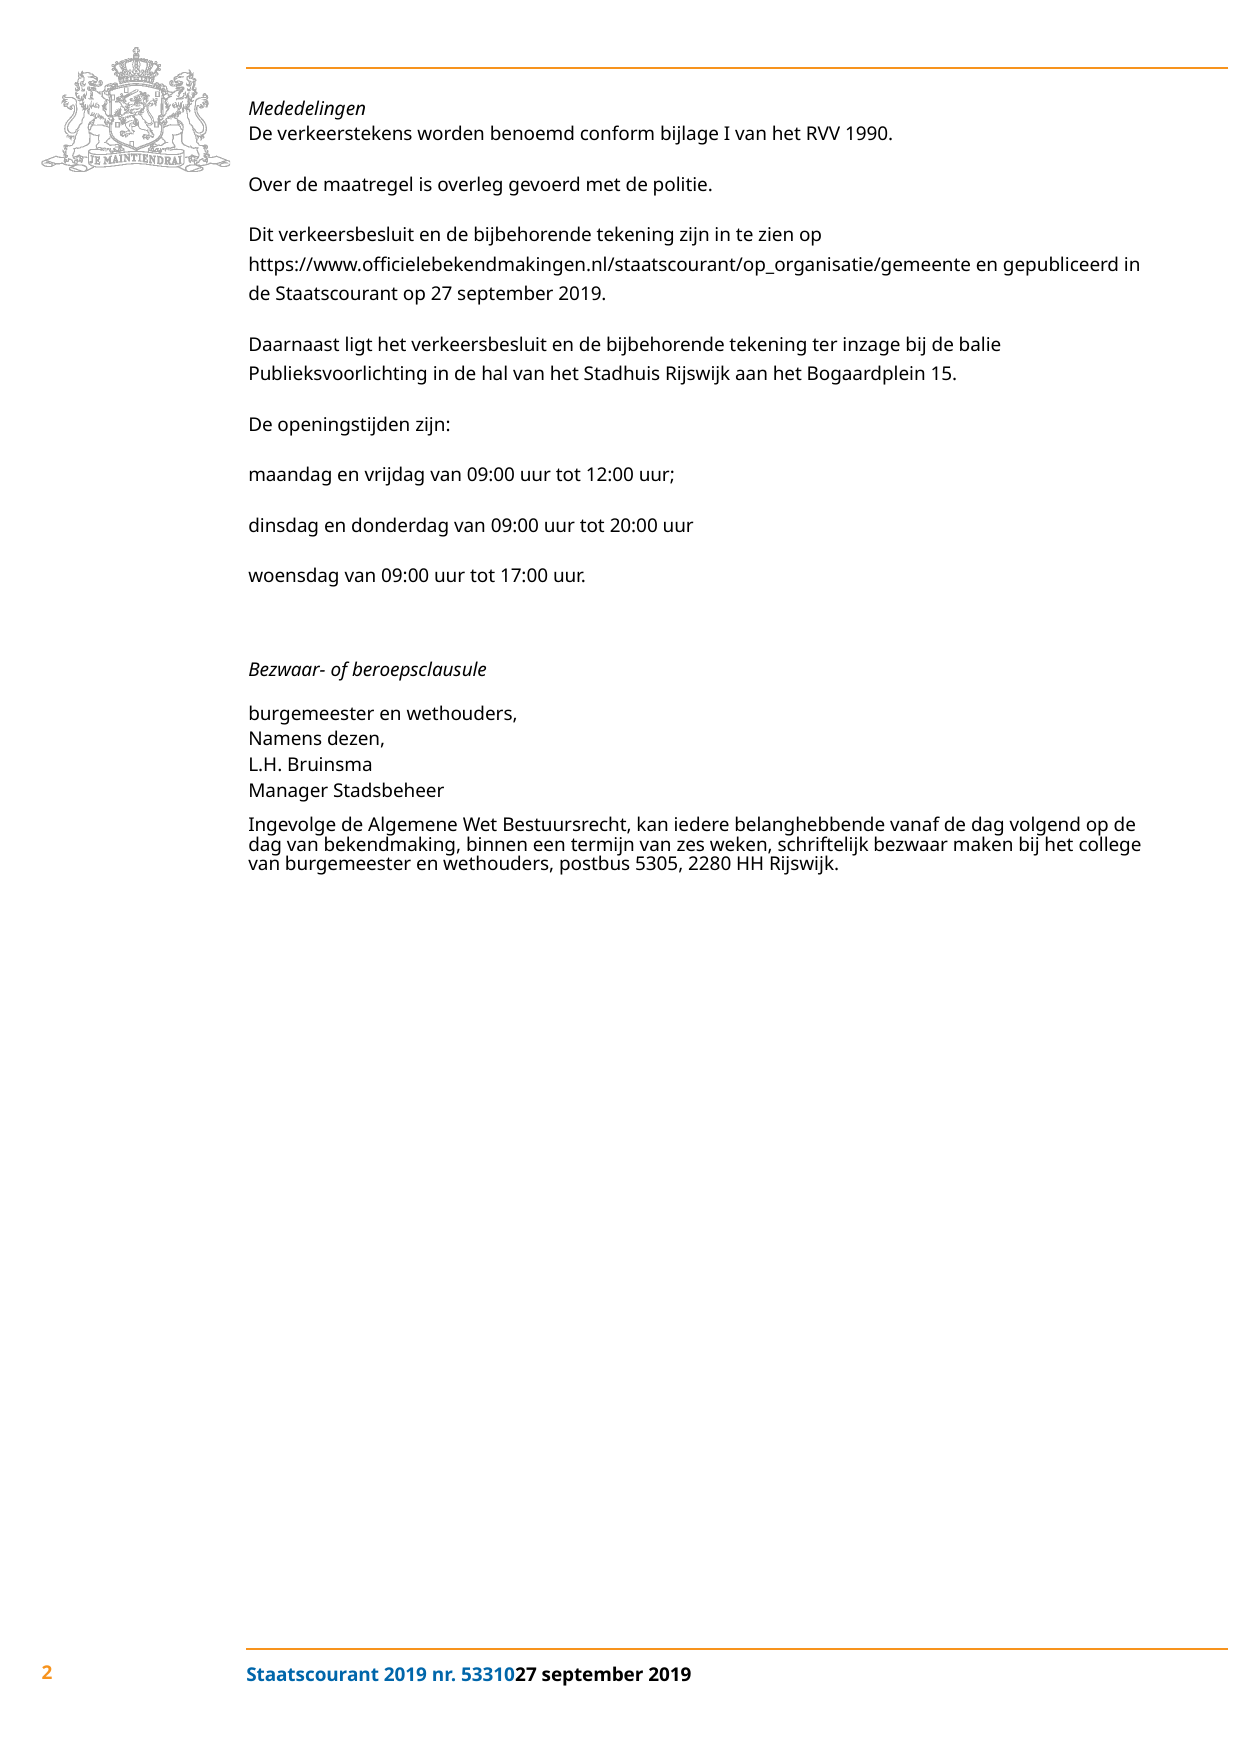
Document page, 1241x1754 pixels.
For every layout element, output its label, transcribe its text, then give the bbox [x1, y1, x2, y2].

picture [41, 47, 231, 172]
text Manager Stadsbeheer [248, 777, 1152, 803]
text De verkeerstekens worden benoemd conform bijlage I van het RVV 1990. [248, 121, 1152, 146]
text dinsdag en donderdag van 09:00 uur tot 20:00 uur [248, 512, 1152, 537]
text Dit verkeersbesluit en de bijbehorende tekening zijn in te zien op https://www.officielebekendmakingen.nl/staatscourant/op_organisatie/gemeente en gepubliceerd in de Staatscourant op 27 september 2019. [248, 221, 1152, 306]
text De openingstijden zijn: [248, 411, 1152, 437]
text burgemeester en wethouders, [248, 700, 1152, 725]
text woensdag van 09:00 uur tot 17:00 uur. [248, 562, 1152, 588]
text Ingevolge de Algemene Wet Bestuursrecht, kan iedere belanghebbende vanaf de dag volgend op de dag van bekendmaking, binnen een termijn van zes weken, schriftelijk bezwaar maken bij het college van burgemeester en wethouders, postbus 5305, 2280 HH Rijswijk. [248, 816, 1152, 874]
text L.H. Bruinsma [248, 751, 1152, 777]
text Daarnaast ligt het verkeersbesluit en de bijbehorende tekening ter inzage bij de balie Publieksvoorlichting in de hal van het Stadhuis Rijswijk aan het Bogaardplein 15. [248, 331, 1152, 386]
text Bezwaar- of beroepsclausule [248, 656, 1152, 681]
text Namens dezen, [248, 725, 1152, 751]
text Mededelingen [248, 95, 1152, 121]
text Over de maatregel is overleg gevoerd met de politie. [248, 171, 1152, 197]
text maandag en vrijdag van 09:00 uur tot 12:00 uur; [248, 461, 1152, 487]
